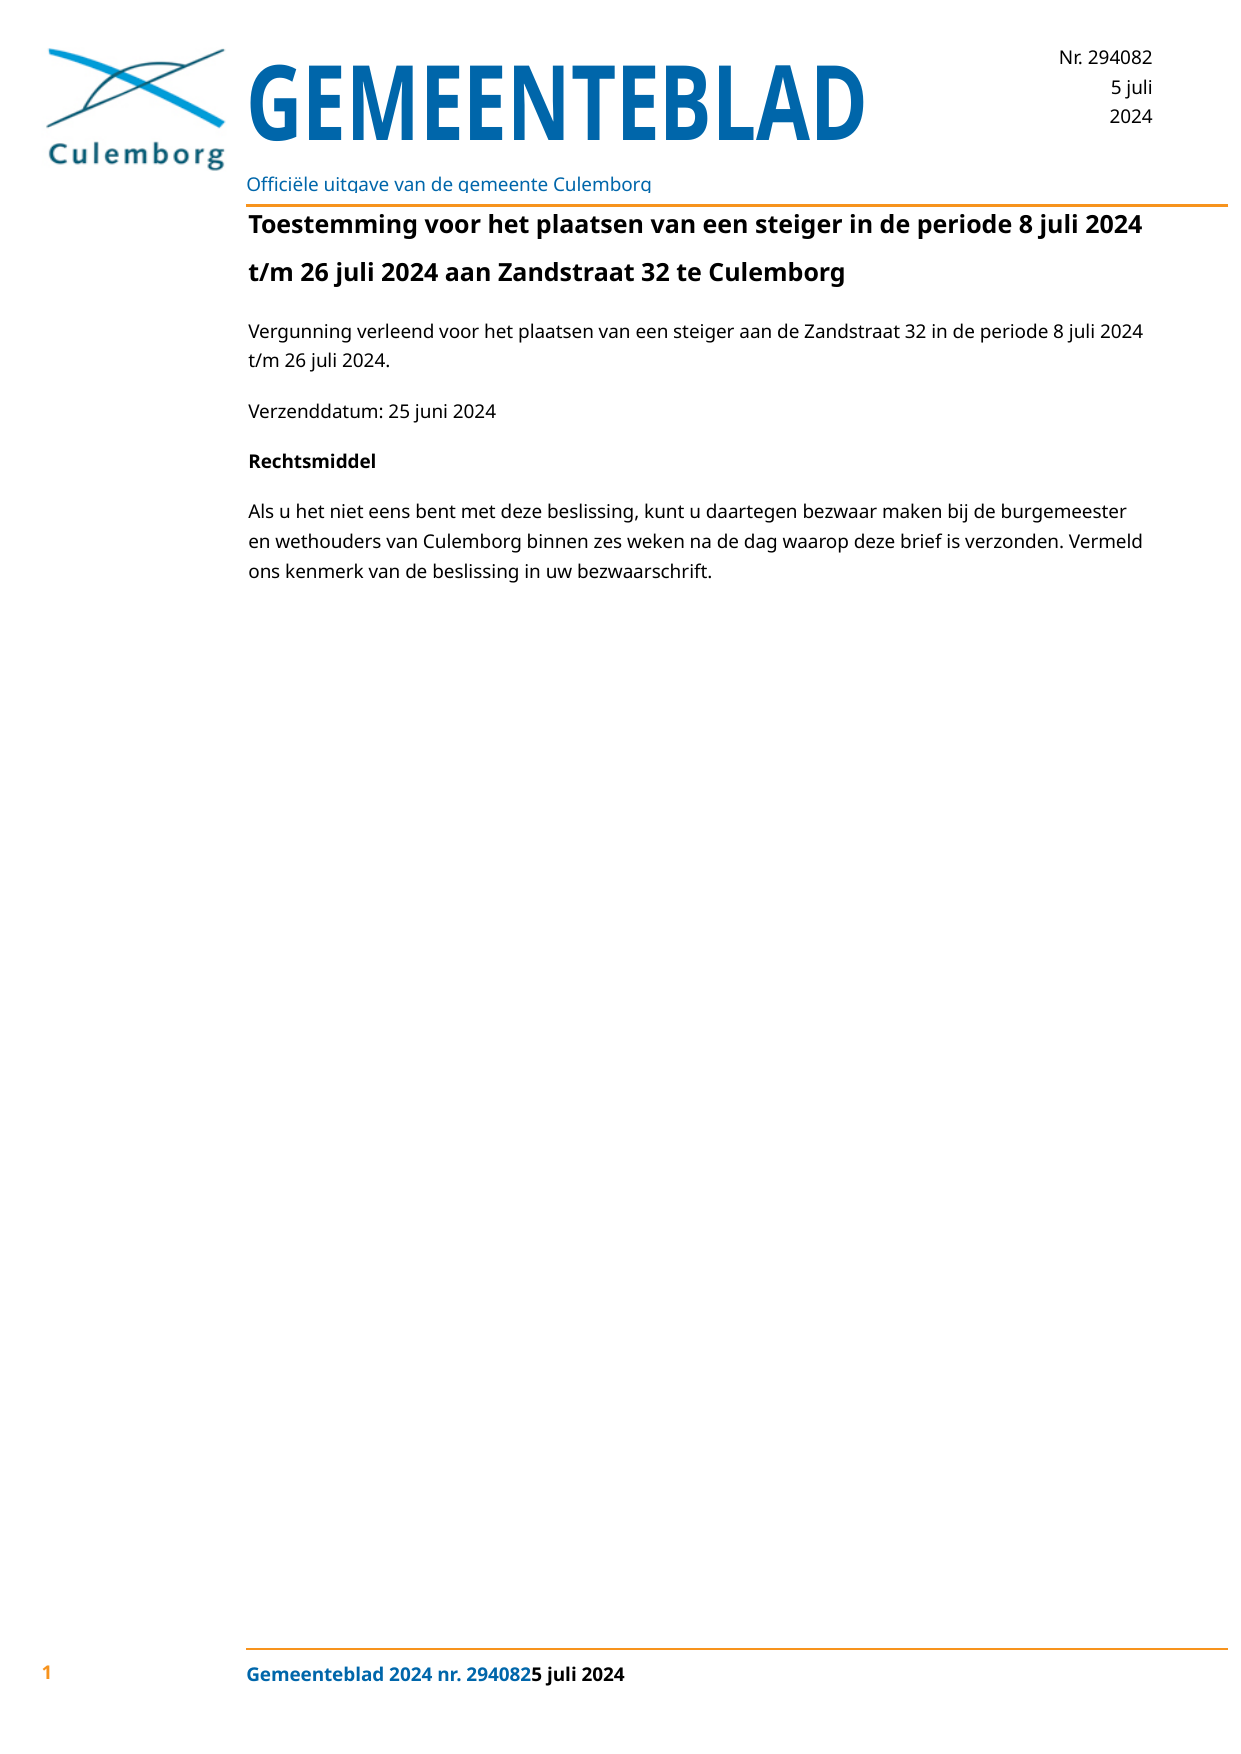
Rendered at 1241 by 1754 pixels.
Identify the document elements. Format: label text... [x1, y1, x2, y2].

picture [41, 47, 231, 172]
text Vergunning verleend voor het plaatsen van een steiger aan de Zandstraat 32 in de periode 8 juli 2024 t/m 26 juli 2024. [248, 318, 1152, 373]
text Rechtsmiddel [248, 448, 1152, 474]
text Verzenddatum: 25 juni 2024 [248, 398, 1152, 424]
text Toestemming voor het plaatsen van een steiger in de periode 8 juli 2024 t/m 26 juli 2024 aan Zandstraat 32 te Culemborg [248, 207, 1152, 288]
text Als u het niet eens bent met deze beslissing, kunt u daartegen bezwaar maken bij de burgemeester en wethouders van Culemborg binnen zes weken na de dag waarop deze brief is verzonden. Vermeld ons kenmerk van de beslissing in uw bezwaarschrift. [248, 499, 1152, 584]
